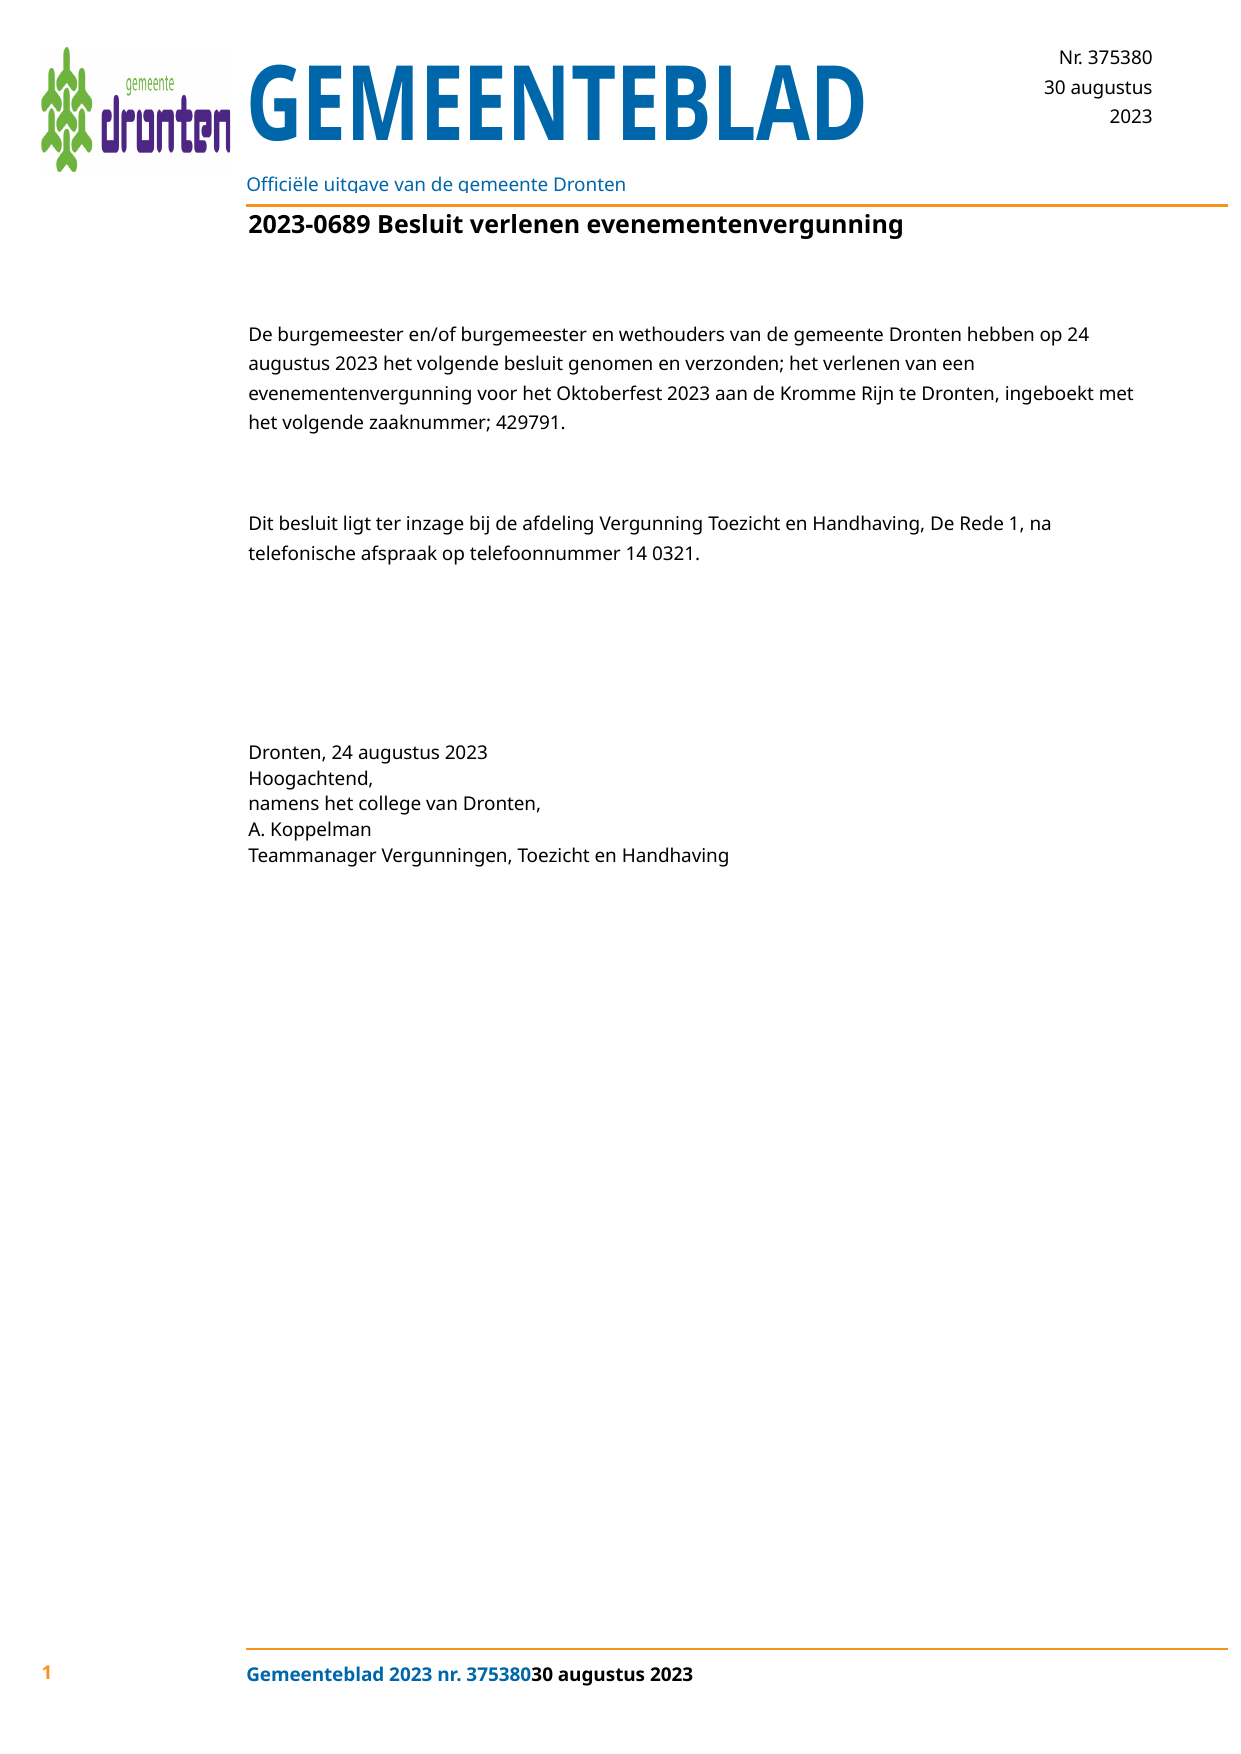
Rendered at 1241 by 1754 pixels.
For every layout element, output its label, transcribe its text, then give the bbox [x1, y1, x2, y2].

text 2023-0689 Besluit verlenen evenementenvergunning [248, 207, 1152, 241]
text A. Koppelman [248, 816, 1152, 842]
text Dit besluit ligt ter inzage bij de afdeling Vergunning Toezicht en Handhaving, De Rede 1, na telefonische afspraak op telefoonnummer 14 0321. [248, 510, 1152, 566]
text namens het college van Dronten, [248, 790, 1152, 816]
text Hoogachtend, [248, 765, 1152, 790]
picture [41, 47, 231, 172]
text De burgemeester en/of burgemeester en wethouders van de gemeente Dronten hebben op 24 augustus 2023 het volgende besluit genomen en verzonden; het verlenen van een evenementenvergunning voor het Oktoberfest 2023 aan de Kromme Rijn te Dronten, ingeboekt met het volgende zaaknummer; 429791. [248, 321, 1152, 435]
text Teammanager Vergunningen, Toezicht en Handhaving [248, 842, 1152, 868]
text Dronten, 24 augustus 2023 [248, 739, 1152, 765]
